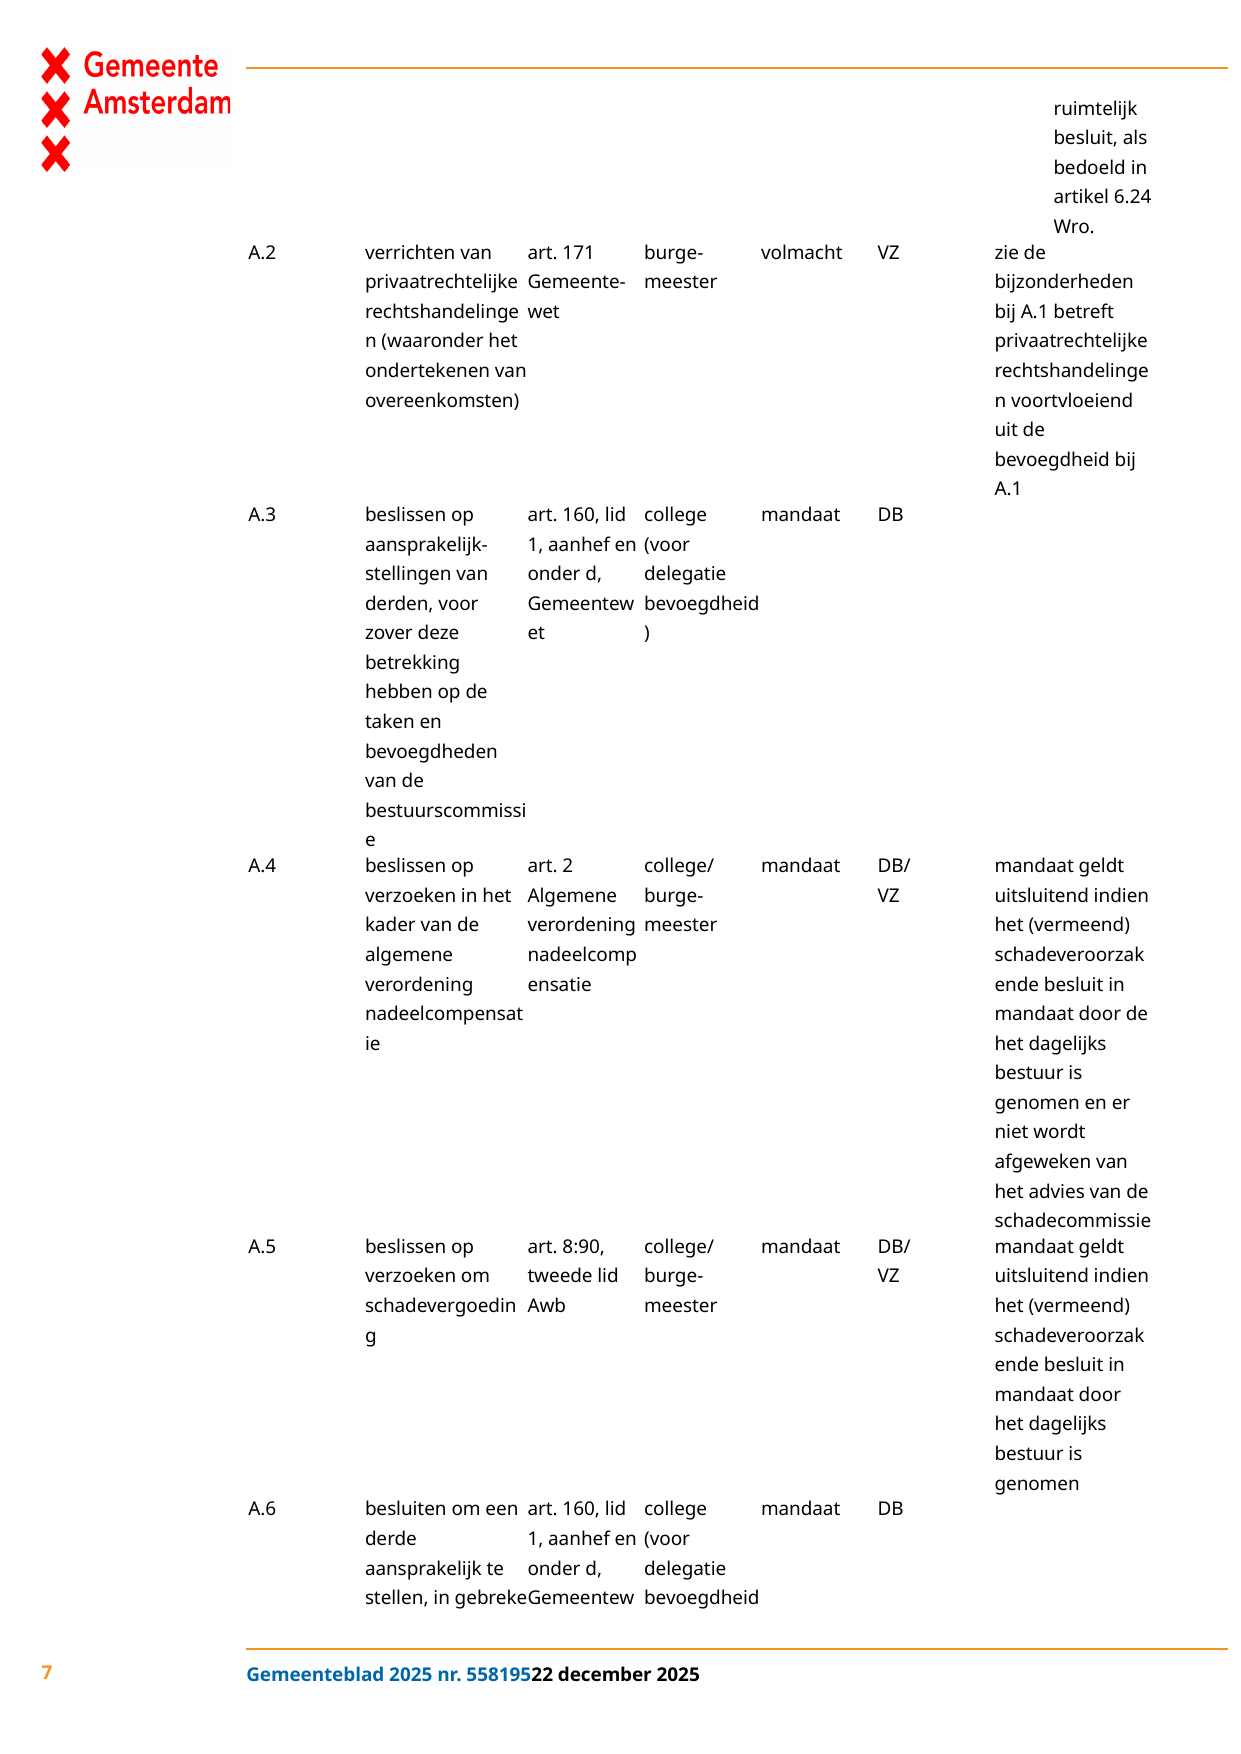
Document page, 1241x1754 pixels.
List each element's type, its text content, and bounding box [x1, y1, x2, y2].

table_cell beslissen op verzoeken om schadevergoeding [365, 1233, 527, 1496]
table_cell A.3 [248, 501, 365, 852]
table_cell college (voor delegatie bevoegdheid [644, 1496, 761, 1610]
table_cell mandaat [761, 1233, 877, 1496]
table_cell mandaat [761, 853, 877, 1233]
table_cell A.4 [248, 853, 365, 1233]
table_cell burge-meester [644, 239, 761, 501]
table_cell verrichten van privaatrechtelijke rechtshandelingen (waaronder het ondertekenen van overeenkomsten) [365, 239, 527, 501]
table_cell mandaat geldt uitsluitend indien het (vermeend) schadeveroorzakende besluit in mandaat door het dagelijks bestuur is genomen [994, 1233, 1152, 1496]
table_cell DB/ VZ [878, 1233, 994, 1496]
table_cell [365, 95, 527, 239]
table_cell [994, 1496, 1152, 1610]
table_cell mandaat geldt uitsluitend indien het (vermeend) schadeveroorzakende besluit in mandaat door de het dagelijks bestuur is genomen en er niet wordt afgeweken van het advies van de schadecommissie [994, 853, 1152, 1233]
table_cell college (voor delegatie bevoegdheid) [644, 501, 761, 852]
table_cell art. 160, lid 1, aanhef en onder d, Gemeentewet [527, 501, 644, 852]
picture [41, 47, 231, 172]
table_cell art. 171 Gemeente-wet [527, 239, 644, 501]
table_cell besluiten om een derde aansprakelijk te stellen, in gebreke [365, 1496, 527, 1610]
table_cell [527, 95, 644, 239]
table_cell A.2 [248, 239, 365, 501]
table_cell A.6 [248, 1496, 365, 1610]
table_cell beslissen op aansprakelijk-stellingen van derden, voor zover deze betrekking hebben op de taken en bevoegdheden van de bestuurscommissie [365, 501, 527, 852]
table_cell college/ burge-meester [644, 853, 761, 1233]
table_cell college/ burge-meester [644, 1233, 761, 1496]
table_cell VZ [878, 239, 994, 501]
table_cell zie de bijzonderheden bij A.1 betreft privaatrechtelijke rechtshandelingen voortvloeiend uit de bevoegdheid bij A.1 [994, 239, 1152, 501]
table_cell mandaat [761, 1496, 877, 1610]
table_cell mandaat [761, 501, 877, 852]
table_cell art. 2 Algemene verordening nadeelcompensatie [527, 853, 644, 1233]
table_cell volmacht [761, 239, 877, 501]
table_cell beslissen op verzoeken in het kader van de algemene verordening nadeelcompensatie [365, 853, 527, 1233]
table_cell art. 160, lid 1, aanhef en onder d, Gemeentew [527, 1496, 644, 1610]
table_cell [878, 95, 994, 239]
table_cell DB [878, 1496, 994, 1610]
table_cell [761, 95, 877, 239]
table_cell [644, 95, 761, 239]
table_cell ruimtelijk besluit, als bedoeld in artikel 6.24 Wro. [994, 95, 1152, 239]
table_cell [994, 501, 1152, 852]
table_cell DB/ VZ [878, 853, 994, 1233]
table_cell DB [878, 501, 994, 852]
table_cell [248, 95, 365, 239]
table_cell A.5 [248, 1233, 365, 1496]
table_cell art. 8:90, tweede lid Awb [527, 1233, 644, 1496]
